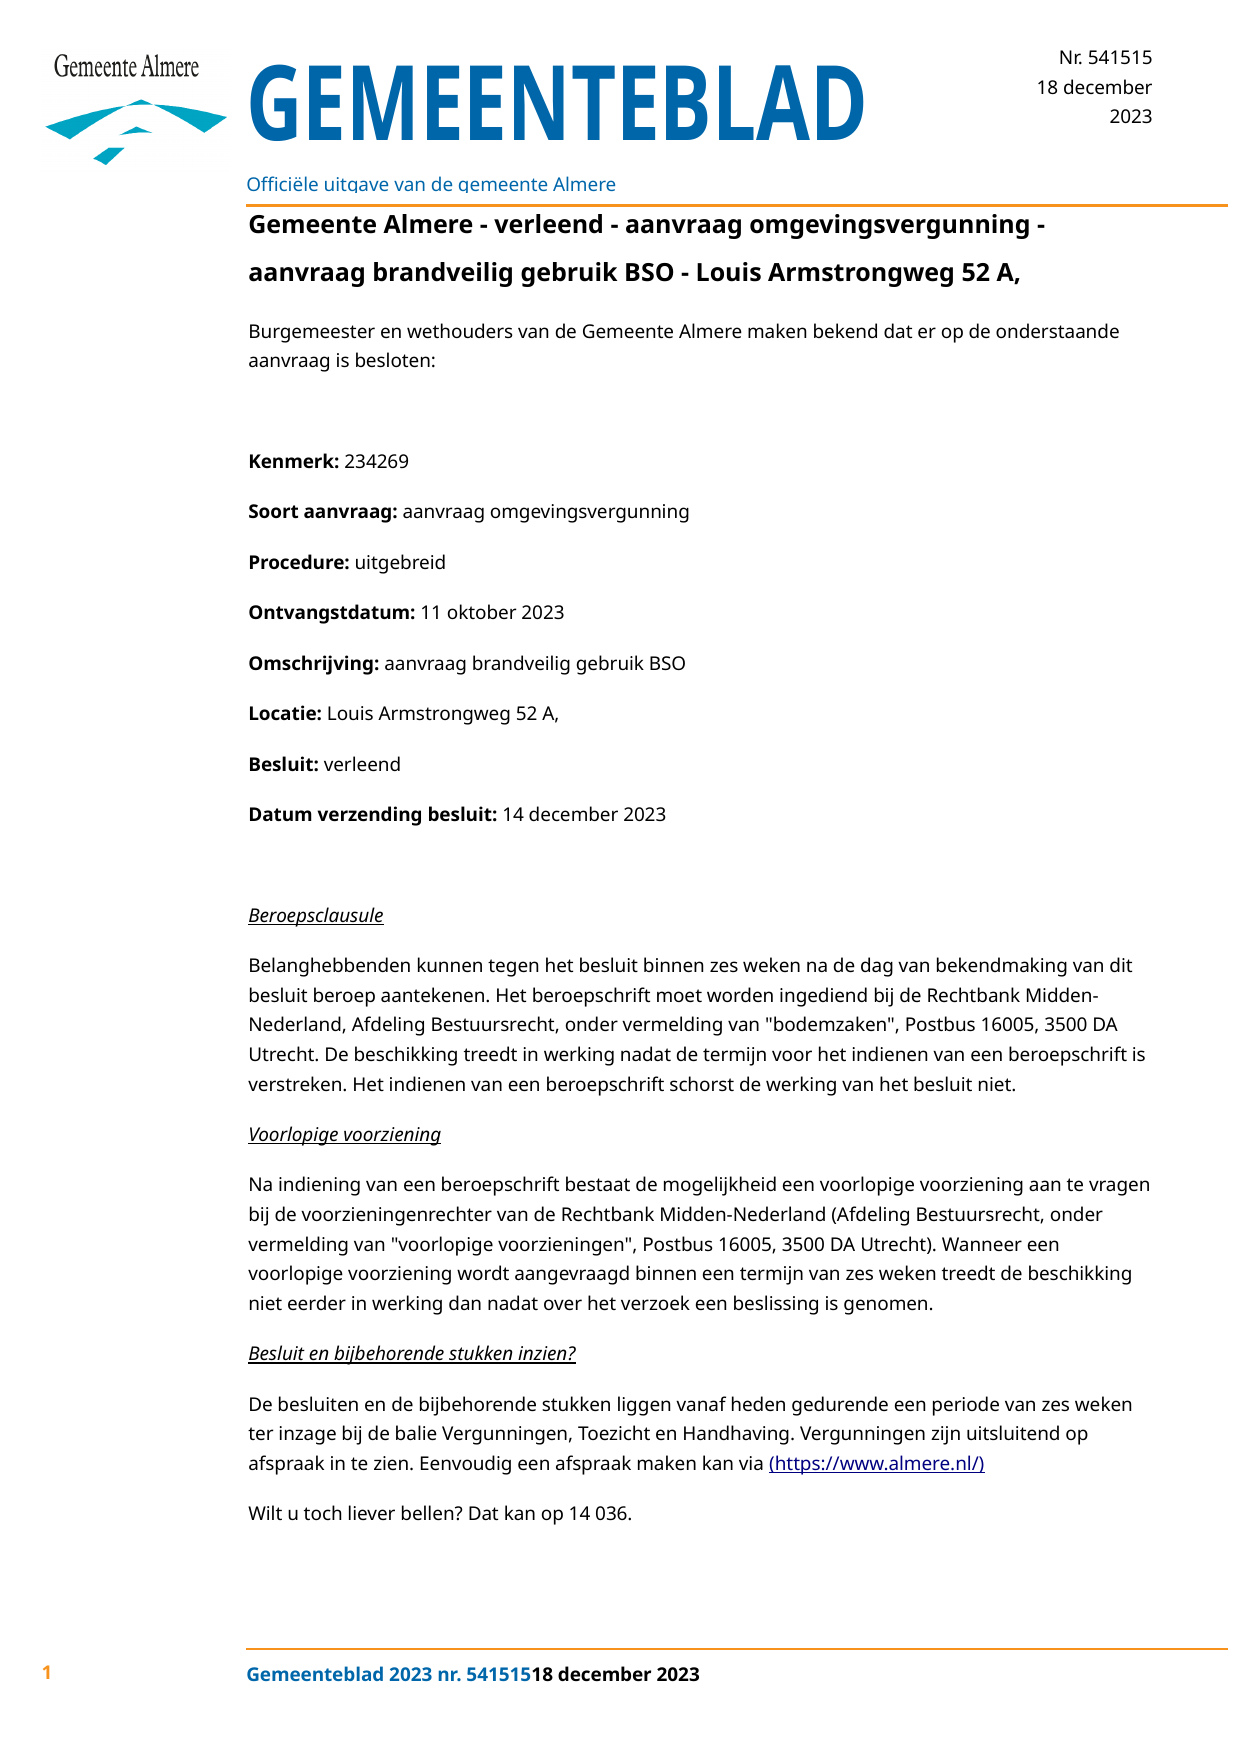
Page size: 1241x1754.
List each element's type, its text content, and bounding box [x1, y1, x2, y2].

text Na indiening van een beroepschrift bestaat de mogelijkheid een voorlopige voorziening aan te vragen bij de voorzieningenrechter van de Rechtbank Midden-Nederland (Afdeling Bestuursrecht, onder vermelding van "voorlopige voorzieningen", Postbus 16005, 3500 DA Utrecht). Wanneer een voorlopige voorziening wordt aangevraagd binnen een termijn van zes weken treedt de beschikking niet eerder in werking dan nadat over het verzoek een beslissing is genomen. [248, 1172, 1152, 1316]
text Beroepsclausule [248, 902, 1152, 928]
picture [41, 47, 231, 172]
text Procedure: uitgebreid [248, 549, 1152, 575]
text Gemeente Almere - verleend - aanvraag omgevingsvergunning - aanvraag brandveilig gebruik BSO - Louis Armstrongweg 52 A, [248, 207, 1152, 288]
text Besluit en bijbehorende stukken inzien? [248, 1340, 1152, 1366]
text Datum verzending besluit: 14 december 2023 [248, 801, 1152, 827]
text Omschrijving: aanvraag brandveilig gebruik BSO [248, 650, 1152, 676]
text Besluit: verleend [248, 751, 1152, 777]
text Belanghebbenden kunnen tegen het besluit binnen zes weken na de dag van bekendmaking van dit besluit beroep aantekenen. Het beroepschrift moet worden ingediend bij de Rechtbank Midden-Nederland, Afdeling Bestuursrecht, onder vermelding van "bodemzaken", Postbus 16005, 3500 DA Utrecht. De beschikking treedt in werking nadat de termijn voor het indienen van een beroepschrift is verstreken. Het indienen van een beroepschrift schorst de werking van het besluit niet. [248, 952, 1152, 1097]
text Burgemeester en wethouders van de Gemeente Almere maken bekend dat er op de onderstaande aanvraag is besloten: [248, 318, 1152, 373]
text Kenmerk: 234269 [248, 448, 1152, 474]
text Wilt u toch liever bellen? Dat kan op 14 036. [248, 1500, 1152, 1526]
text De besluiten en de bijbehorende stukken liggen vanaf heden gedurende een periode van zes weken ter inzage bij de balie Vergunningen, Toezicht en Handhaving. Vergunningen zijn uitsluitend op afspraak in te zien. Eenvoudig een afspraak maken kan via (https://www.almere.nl/) [248, 1391, 1152, 1476]
text Locatie: Louis Armstrongweg 52 A, [248, 700, 1152, 726]
text Voorlopige voorziening [248, 1121, 1152, 1147]
text Ontvangstdatum: 11 oktober 2023 [248, 599, 1152, 625]
text Soort aanvraag: aanvraag omgevingsvergunning [248, 499, 1152, 524]
